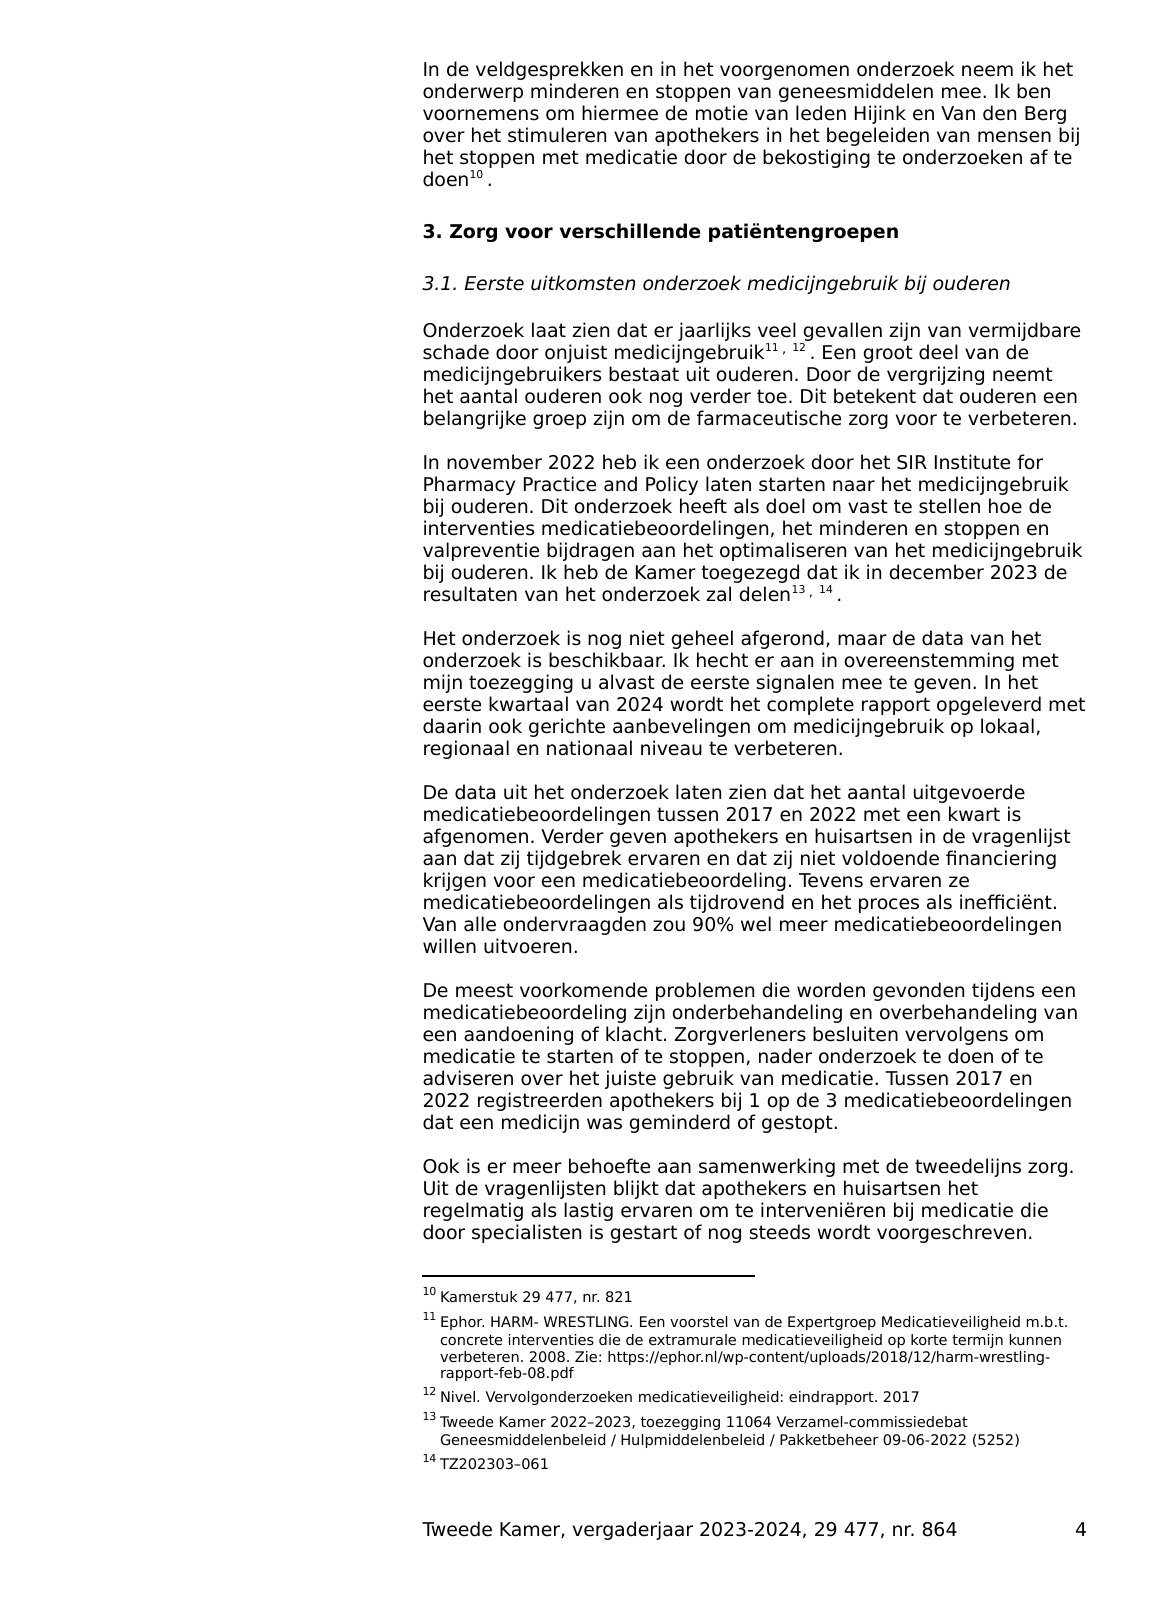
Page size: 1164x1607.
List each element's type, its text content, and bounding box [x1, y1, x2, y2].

text Ephor. HARM- WRESTLING. Een voorstel van de Expertgroep Medicatieveiligheid m.b.t. concrete interventies die de extramurale medicatieveiligheid op korte termijn kunnen verbeteren. 2008. Zie: https://ephor.nl/wp-content/uploads/2018/12/harm-wrestling-rapport-feb-08.pdf [422, 1310, 1087, 1382]
text De meest voorkomende problemen die worden gevonden tijdens een medicatiebeoordeling zijn onderbehandeling en overbehandeling van een aandoening of klacht. Zorgverleners besluiten vervolgens om medicatie te starten of te stoppen, nader onderzoek te doen of te adviseren over het juiste gebruik van medicatie. Tussen 2017 en 2022 registreerden apothekers bij 1 op de 3 medicatiebeoordelingen dat een medicijn was geminderd of gestopt. [422, 980, 1087, 1134]
subtitle 3.1. Eerste uitkomsten onderzoek medicijngebruik bij ouderen [422, 273, 1087, 295]
text TZ202303–061 [422, 1452, 1087, 1474]
text Onderzoek laat zien dat er jaarlijks veel gevallen zijn van vermijdbare schade door onjuist medicijngebruik, . Een groot deel van de medicijngebruikers bestaat uit ouderen. Door de vergrijzing neemt het aantal ouderen ook nog verder toe. Dit betekent dat ouderen een belangrijke groep zijn om de farmaceutische zorg voor te verbeteren. [422, 320, 1087, 430]
text In de veldgesprekken en in het voorgenomen onderzoek neem ik het onderwerp minderen en stoppen van geneesmiddelen mee. Ik ben voornemens om hiermee de motie van leden Hijink en Van den Berg over het stimuleren van apothekers in het begeleiden van mensen bij het stoppen met medicatie door de bekostiging te onderzoeken af te doen. [422, 59, 1087, 191]
text Het onderzoek is nog niet geheel afgerond, maar de data van het onderzoek is beschikbaar. Ik hecht er aan in overeenstemming met mijn toezegging u alvast de eerste signalen mee te geven. In het eerste kwartaal van 2024 wordt het complete rapport opgeleverd met daarin ook gerichte aanbevelingen om medicijngebruik op lokaal, regionaal en nationaal niveau te verbeteren. [422, 628, 1087, 760]
text Nivel. Vervolgonderzoeken medicatieveiligheid: eindrapport. 2017 [422, 1385, 1087, 1407]
text Kamerstuk 29 477, nr. 821 [422, 1285, 1087, 1307]
text Ook is er meer behoefte aan samenwerking met de tweedelijns zorg. Uit de vragenlijsten blijkt dat apothekers en huisartsen het regelmatig als lastig ervaren om te interveniëren bij medicatie die door specialisten is gestart of nog steeds wordt voorgeschreven. [422, 1156, 1087, 1244]
text In november 2022 heb ik een onderzoek door het SIR Institute for Pharmacy Practice and Policy laten starten naar het medicijngebruik bij ouderen. Dit onderzoek heeft als doel om vast te stellen hoe de interventies medicatiebeoordelingen, het minderen en stoppen en valpreventie bijdragen aan het optimaliseren van het medicijngebruik bij ouderen. Ik heb de Kamer toegezegd dat ik in december 2023 de resultaten van het onderzoek zal delen, . [422, 452, 1087, 606]
text Tweede Kamer 2022–2023, toezegging 11064 Verzamel-commissiedebat Geneesmiddelenbeleid / Hulpmiddelenbeleid / Pakketbeheer 09-06-2022 (5252) [422, 1410, 1087, 1449]
subtitle 3. Zorg voor verschillende patiëntengroepen [422, 221, 1087, 243]
text De data uit het onderzoek laten zien dat het aantal uitgevoerde medicatiebeoordelingen tussen 2017 en 2022 met een kwart is afgenomen. Verder geven apothekers en huisartsen in de vragenlijst aan dat zij tijdgebrek ervaren en dat zij niet voldoende financiering krijgen voor een medicatiebeoordeling. Tevens ervaren ze medicatiebeoordelingen als tijdrovend en het proces als inefficiënt. Van alle ondervraagden zou 90% wel meer medicatiebeoordelingen willen uitvoeren. [422, 782, 1087, 958]
